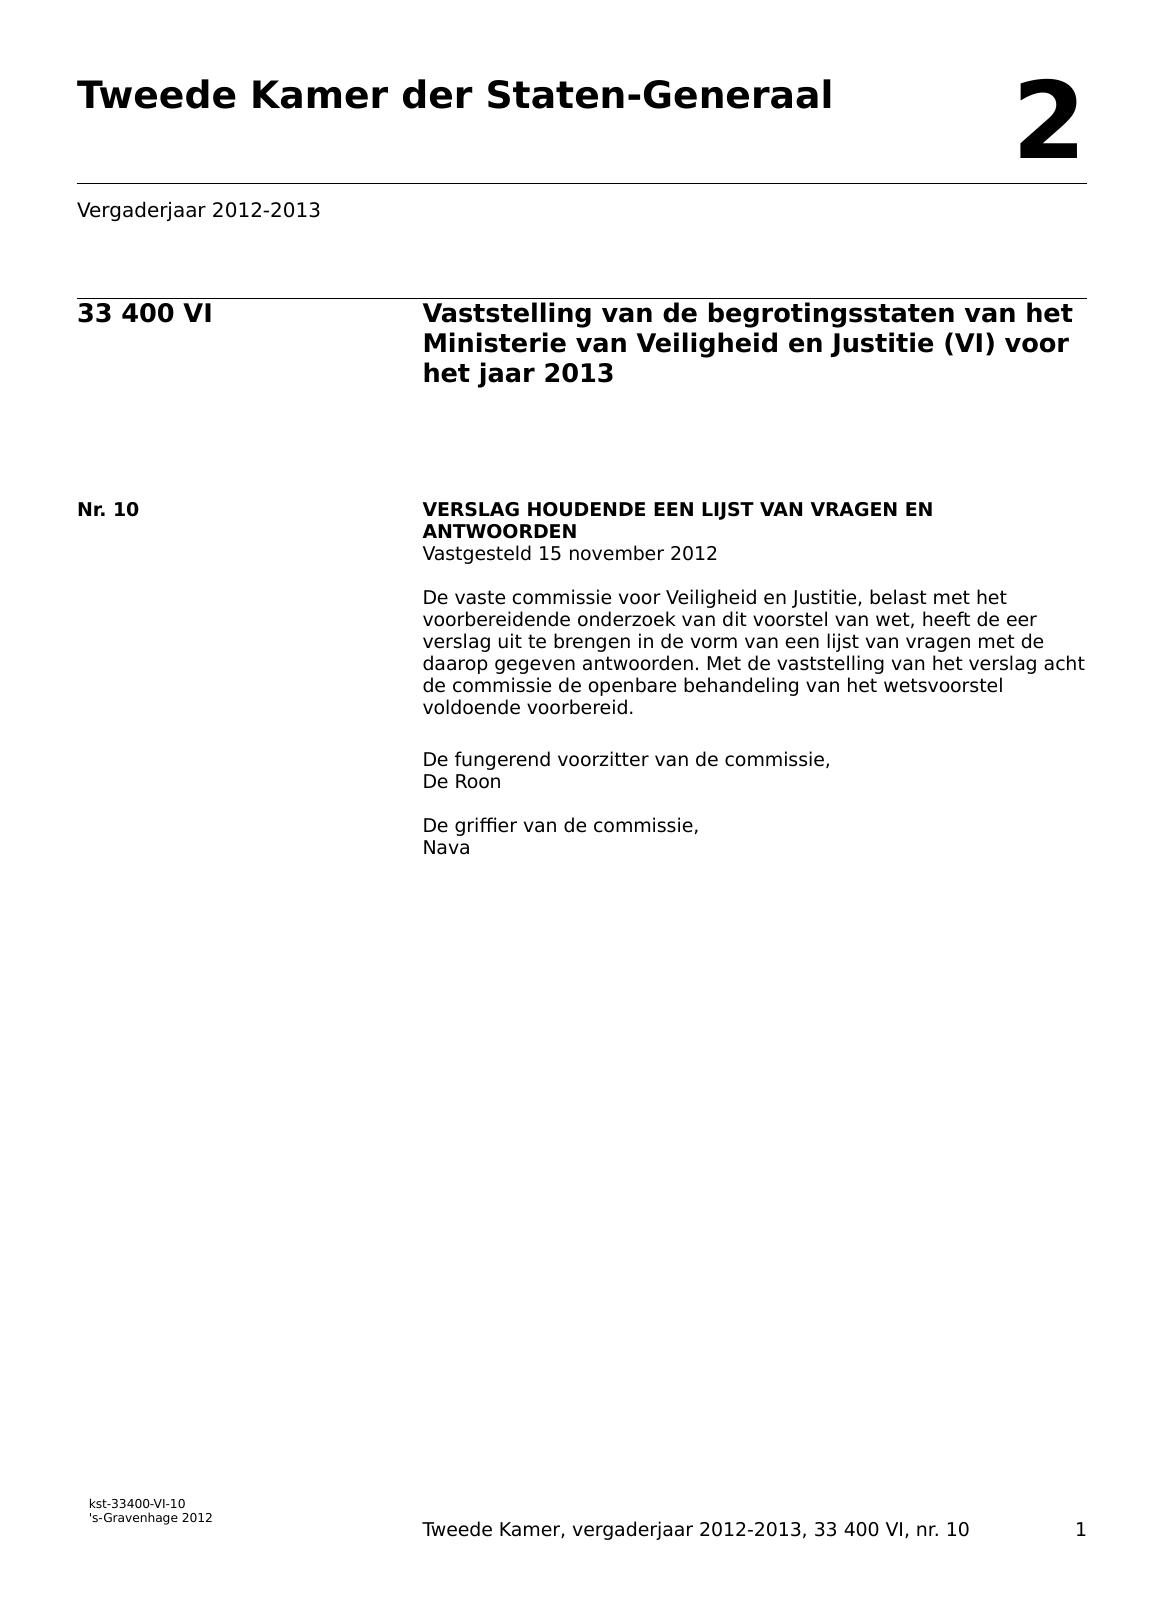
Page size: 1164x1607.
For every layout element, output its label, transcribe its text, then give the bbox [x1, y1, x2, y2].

table_header Tweede Kamer der Staten-Generaal [77, 59, 886, 183]
table_header 2 [886, 59, 1087, 183]
subtitle 33 400 VI Vaststelling van de begrotingsstaten van het Ministerie van Veiligheid en Justitie (VI) voor het jaar 2013 [77, 299, 1087, 388]
text 's-Gravenhage 2012 [88, 1511, 323, 1525]
text De fungerend voorzitter van de commissie, De Roon [422, 749, 1087, 793]
subtitle Nr. 10 VERSLAG HOUDENDE EEN LIJST VAN VRAGEN EN ANTWOORDEN [77, 499, 1087, 543]
text Vastgesteld 15 november 2012 [422, 543, 1087, 565]
text De vaste commissie voor Veiligheid en Justitie, belast met het voorbereidende onderzoek van dit voorstel van wet, heeft de eer verslag uit te brengen in de vorm van een lijst van vragen met de daarop gegeven antwoorden. Met de vaststelling van het verslag acht de commissie de openbare behandeling van het wetsvoorstel voldoende voorbereid. [422, 587, 1087, 719]
table_cell Vergaderjaar 2012-2013 [77, 184, 1087, 298]
text kst-33400-VI-10 [88, 1497, 323, 1511]
text De griffier van de commissie, Nava [422, 815, 1087, 859]
